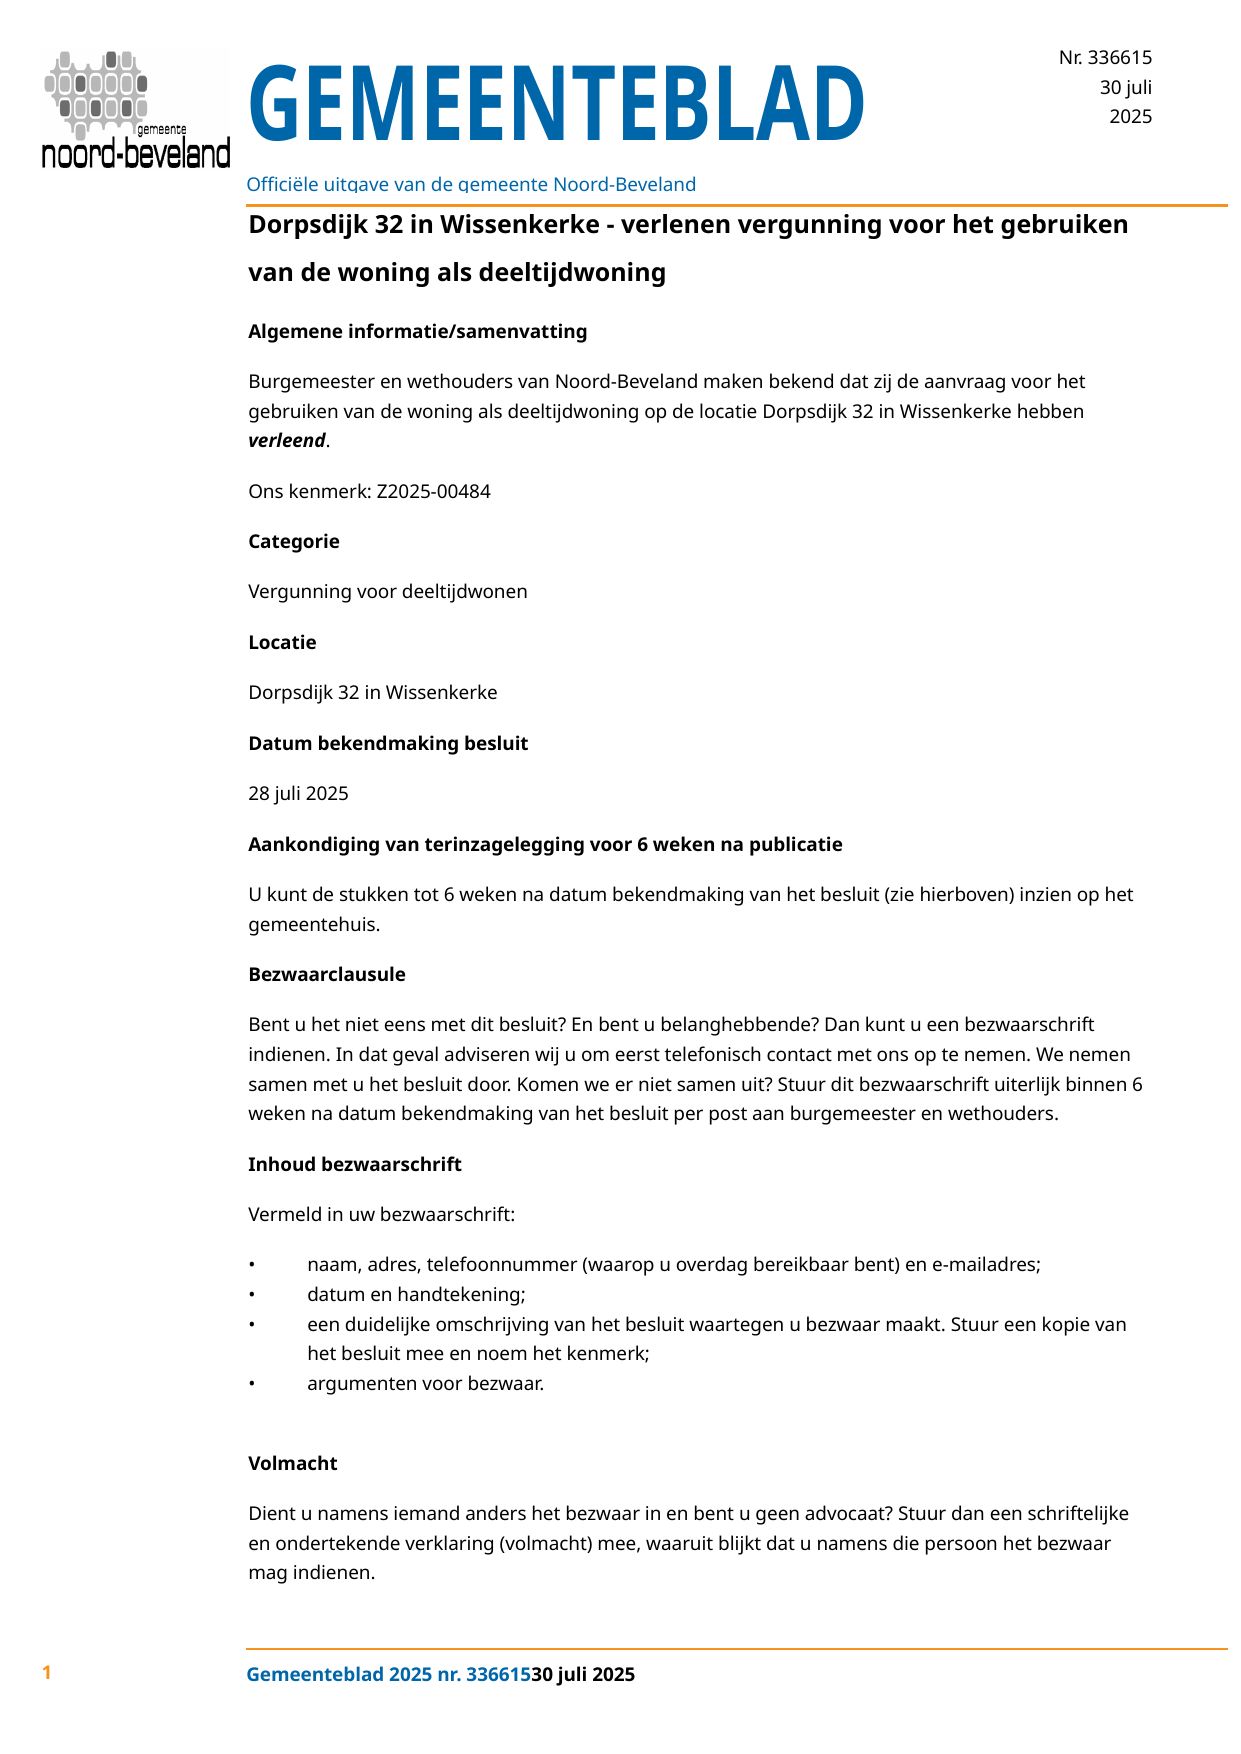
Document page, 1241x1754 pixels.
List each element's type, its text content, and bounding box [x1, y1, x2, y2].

text Algemene informatie/samenvatting [248, 318, 1152, 344]
text 28 juli 2025 [248, 780, 1152, 806]
text Dorpsdijk 32 in Wissenkerke - verlenen vergunning voor het gebruiken van de woning als deeltijdwoning [248, 207, 1152, 288]
text U kunt de stukken tot 6 weken na datum bekendmaking van het besluit (zie hierboven) inzien op het gemeentehuis. [248, 881, 1152, 937]
text Dorpsdijk 32 in Wissenkerke [248, 679, 1152, 705]
text Categorie [248, 528, 1152, 554]
text Inhoud bezwaarschrift [248, 1151, 1152, 1177]
text Volmacht [248, 1450, 1152, 1476]
text Ons kenmerk: Z2025-00484 [248, 478, 1152, 504]
text Burgemeester en wethouders van Noord-Beveland maken bekend dat zij de aanvraag voor het gebruiken van de woning als deeltijdwoning op de locatie Dorpsdijk 32 in Wissenkerke hebben verleend. [248, 368, 1152, 453]
text Bezwaarclausule [248, 961, 1152, 987]
text Vergunning voor deeltijdwonen [248, 579, 1152, 604]
text Dient u namens iemand anders het bezwaar in en bent u geen advocaat? Stuur dan een schriftelijke en ondertekende verklaring (volmacht) mee, waaruit blijkt dat u namens die persoon het bezwaar mag indienen. [248, 1500, 1152, 1585]
list een duidelijke omschrijving van het besluit waartegen u bezwaar maakt. Stuur een kopie van het besluit mee en noem het kenmerk; [248, 1311, 1152, 1366]
text Aankondiging van terinzagelegging voor 6 weken na publicatie [248, 831, 1152, 857]
text Datum bekendmaking besluit [248, 730, 1152, 756]
list argumenten voor bezwaar. [248, 1370, 1152, 1396]
list datum en handtekening; [248, 1281, 1152, 1307]
text Vermeld in uw bezwaarschrift: [248, 1201, 1152, 1227]
list naam, adres, telefoonnummer (waarop u overdag bereikbaar bent) en e-mailadres; [248, 1252, 1152, 1277]
text Locatie [248, 629, 1152, 655]
text Bent u het niet eens met dit besluit? En bent u belanghebbende? Dan kunt u een bezwaarschrift indienen. In dat geval adviseren wij u om eerst telefonisch contact met ons op te nemen. We nemen samen met u het besluit door. Komen we er niet samen uit? Stuur dit bezwaarschrift uiterlijk binnen 6 weken na datum bekendmaking van het besluit per post aan burgemeester en wethouders. [248, 1012, 1152, 1126]
picture [41, 47, 231, 172]
